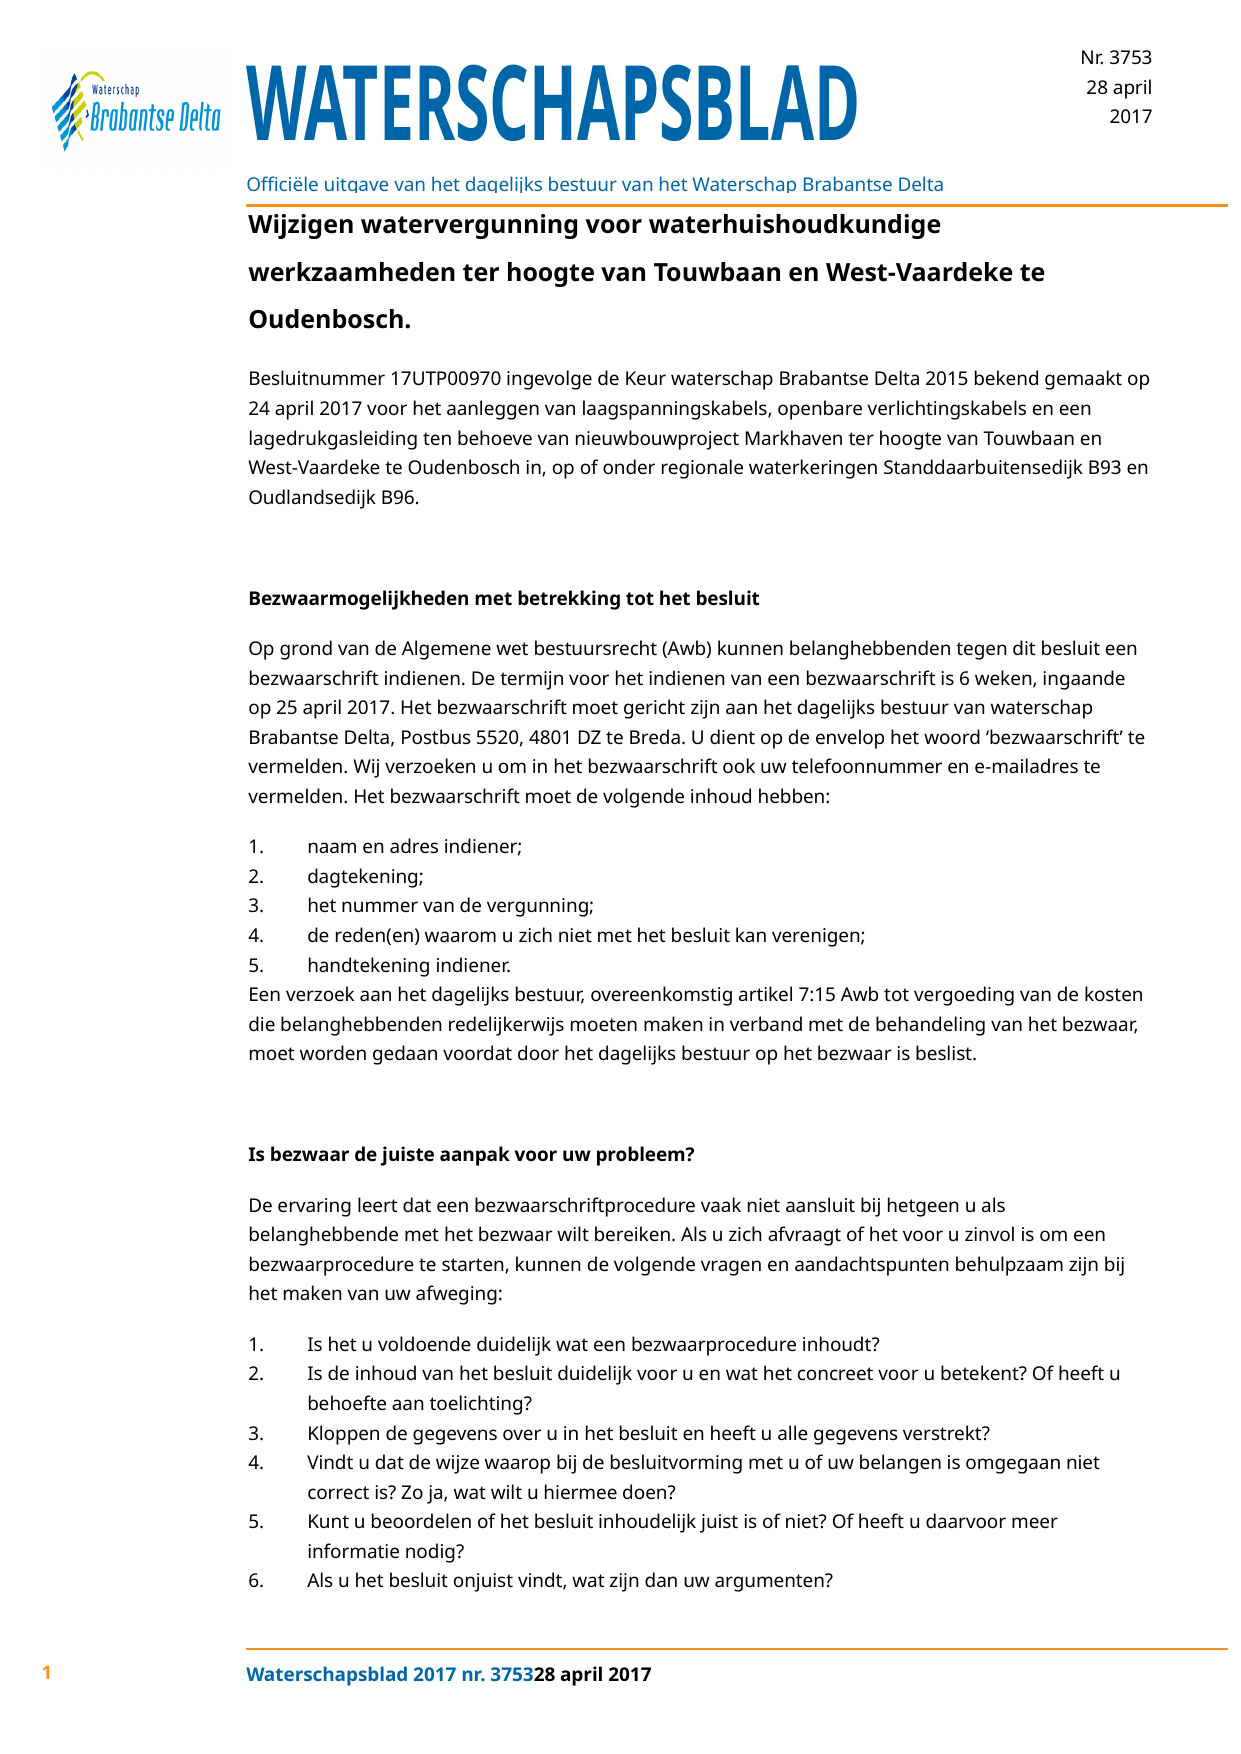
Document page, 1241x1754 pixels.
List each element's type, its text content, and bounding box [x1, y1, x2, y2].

list handtekening indiener. [248, 952, 1152, 977]
text Is bezwaar de juiste aanpak voor uw probleem? [248, 1141, 1152, 1167]
list het nummer van de vergunning; [248, 893, 1152, 918]
list Als u het besluit onjuist vindt, wat zijn dan uw argumenten? [248, 1568, 1152, 1593]
text Bezwaarmogelijkheden met betrekking tot het besluit [248, 585, 1152, 610]
picture [41, 47, 231, 172]
list Kloppen de gegevens over u in het besluit en heeft u alle gegevens verstrekt? [248, 1420, 1152, 1445]
list Is het u voldoende duidelijk wat een bezwaarprocedure inhoudt? [248, 1331, 1152, 1357]
text Besluitnummer 17UTP00970 ingevolge de Keur waterschap Brabantse Delta 2015 bekend gemaakt op 24 april 2017 voor het aanleggen van laagspanningskabels, openbare verlichtingskabels en een lagedrukgasleiding ten behoeve van nieuwbouwproject Markhaven ter hoogte van Touwbaan en West-Vaardeke te Oudenbosch in, op of onder regionale waterkeringen Standdaarbuitensedijk B93 en Oudlandsedijk B96. [248, 366, 1152, 509]
list Kunt u beoordelen of het besluit inhoudelijk juist is of niet? Of heeft u daarvoor meer informatie nodig? [248, 1508, 1152, 1564]
list de reden(en) waarom u zich niet met het besluit kan verenigen; [248, 922, 1152, 948]
text De ervaring leert dat een bezwaarschriftprocedure vaak niet aansluit bij hetgeen u als belanghebbende met het bezwaar wilt bereiken. Als u zich afvraagt of het voor u zinvol is om een bezwaarprocedure te starten, kunnen de volgende vragen en aandachtspunten behulpzaam zijn bij het maken van uw afweging: [248, 1192, 1152, 1306]
list dagtekening; [248, 863, 1152, 889]
list Is de inhoud van het besluit duidelijk voor u en wat het concreet voor u betekent? Of heeft u behoefte aan toelichting? [248, 1361, 1152, 1416]
text Een verzoek aan het dagelijks bestuur, overeenkomstig artikel 7:15 Awb tot vergoeding van de kosten die belanghebbenden redelijkerwijs moeten maken in verband met de behandeling van het bezwaar, moet worden gedaan voordat door het dagelijks bestuur op het bezwaar is beslist. [248, 981, 1152, 1066]
text Op grond van de Algemene wet bestuursrecht (Awb) kunnen belanghebbenden tegen dit besluit een bezwaarschrift indienen. De termijn voor het indienen van een bezwaarschrift is 6 weken, ingaande op 25 april 2017. Het bezwaarschrift moet gericht zijn aan het dagelijks bestuur van waterschap Brabantse Delta, Postbus 5520, 4801 DZ te Breda. U dient op de envelop het woord ‘bezwaarschrift’ te vermelden. Wij verzoeken u om in het bezwaarschrift ook uw telefoonnummer en e‑mailadres te vermelden. Het bezwaarschrift moet de volgende inhoud hebben: [248, 635, 1152, 809]
list Vindt u dat de wijze waarop bij de besluitvorming met u of uw belangen is omgegaan niet correct is? Zo ja, wat wilt u hiermee doen? [248, 1449, 1152, 1504]
list naam en adres indiener; [248, 833, 1152, 859]
text Wijzigen watervergunning voor waterhuishoudkundige werkzaamheden ter hoogte van Touwbaan en West-Vaardeke te Oudenbosch. [248, 207, 1152, 336]
